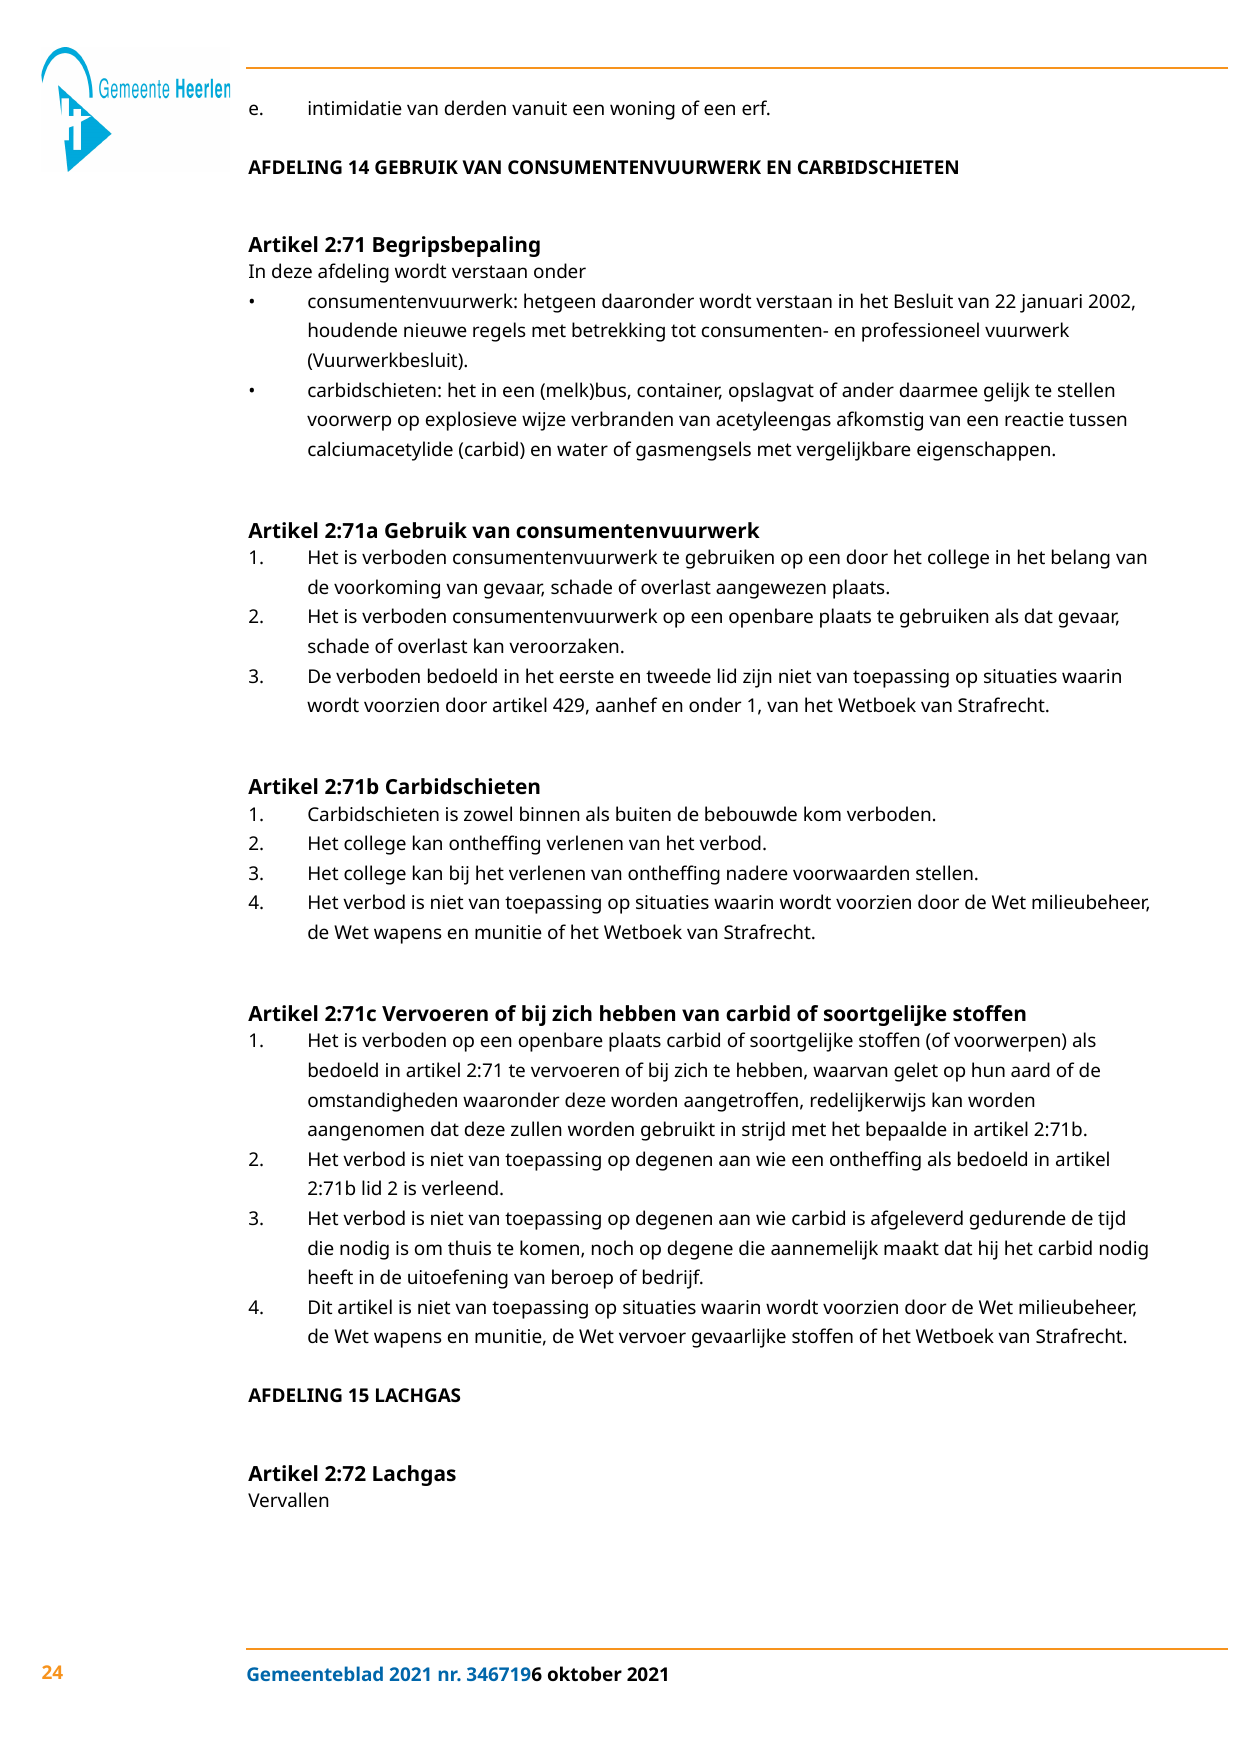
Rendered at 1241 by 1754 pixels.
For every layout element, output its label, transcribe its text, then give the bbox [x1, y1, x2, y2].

list Het is verboden consumentenvuurwerk op een openbare plaats te gebruiken als dat gevaar, schade of overlast kan veroorzaken. [248, 604, 1152, 659]
text In deze afdeling wordt verstaan onder [248, 258, 1152, 284]
text AFDELING 15 LACHGAS [248, 1383, 1152, 1408]
text Artikel 2:71 Begripsbepaling [248, 230, 1152, 258]
text Vervallen [248, 1487, 1152, 1513]
list Het verbod is niet van toepassing op degenen aan wie een ontheffing als bedoeld in artikel 2:71b lid 2 is verleend. [248, 1146, 1152, 1201]
list Dit artikel is niet van toepassing op situaties waarin wordt voorzien door de Wet milieubeheer, de Wet wapens en munitie, de Wet vervoer gevaarlijke stoffen of het Wetboek van Strafrecht. [248, 1294, 1152, 1349]
text Artikel 2:71c Vervoeren of bij zich hebben van carbid of soortgelijke stoffen [248, 999, 1152, 1028]
list consumentenvuurwerk: hetgeen daaronder wordt verstaan in het Besluit van 22 januari 2002, houdende nieuwe regels met betrekking tot consumenten- en professioneel vuurwerk (Vuurwerkbesluit). [248, 288, 1152, 373]
list Het is verboden consumentenvuurwerk te gebruiken op een door het college in het belang van de voorkoming van gevaar, schade of overlast aangewezen plaats. [248, 544, 1152, 600]
text Artikel 2:71a Gebruik van consumentenvuurwerk [248, 516, 1152, 544]
list Het college kan ontheffing verlenen van het verbod. [248, 830, 1152, 856]
list Carbidschieten is zowel binnen als buiten de bebouwde kom verboden. [248, 801, 1152, 827]
list Het college kan bij het verlenen van ontheffing nadere voorwaarden stellen. [248, 860, 1152, 886]
list Het is verboden op een openbare plaats carbid of soortgelijke stoffen (of voorwerpen) als bedoeld in artikel 2:71 te vervoeren of bij zich te hebben, waarvan gelet op hun aard of de omstandigheden waaronder deze worden aangetroffen, redelijkerwijs kan worden aangenomen dat deze zullen worden gebruikt in strijd met het bepaalde in artikel 2:71b. [248, 1028, 1152, 1142]
picture [41, 47, 59, 70]
list De verboden bedoeld in het eerste en tweede lid zijn niet van toepassing op situaties waarin wordt voorzien door artikel 429, aanhef en onder 1, van het Wetboek van Strafrecht. [248, 663, 1152, 718]
list Het verbod is niet van toepassing op degenen aan wie carbid is afgeleverd gedurende de tijd die nodig is om thuis te komen, noch op degene die aannemelijk maakt dat hij het carbid nodig heeft in de uitoefening van beroep of bedrijf. [248, 1205, 1152, 1290]
text Artikel 2:71b Carbidschieten [248, 772, 1152, 801]
list intimidatie van derden vanuit een woning of een erf. [248, 95, 1152, 121]
text AFDELING 14 GEBRUIK VAN CONSUMENTENVUURWERK EN CARBIDSCHIETEN [248, 154, 1152, 180]
list carbidschieten: het in een (melk)bus, container, opslagvat of ander daarmee gelijk te stellen voorwerp op explosieve wijze verbranden van acetyleengas afkomstig van een reactie tussen calciumacetylide (carbid) en water of gasmengsels met vergelijkbare eigenschappen. [248, 377, 1152, 462]
text Artikel 2:72 Lachgas [248, 1459, 1152, 1487]
list Het verbod is niet van toepassing op situaties waarin wordt voorzien door de Wet milieubeheer, de Wet wapens en munitie of het Wetboek van Strafrecht. [248, 889, 1152, 945]
picture [41, 47, 231, 172]
